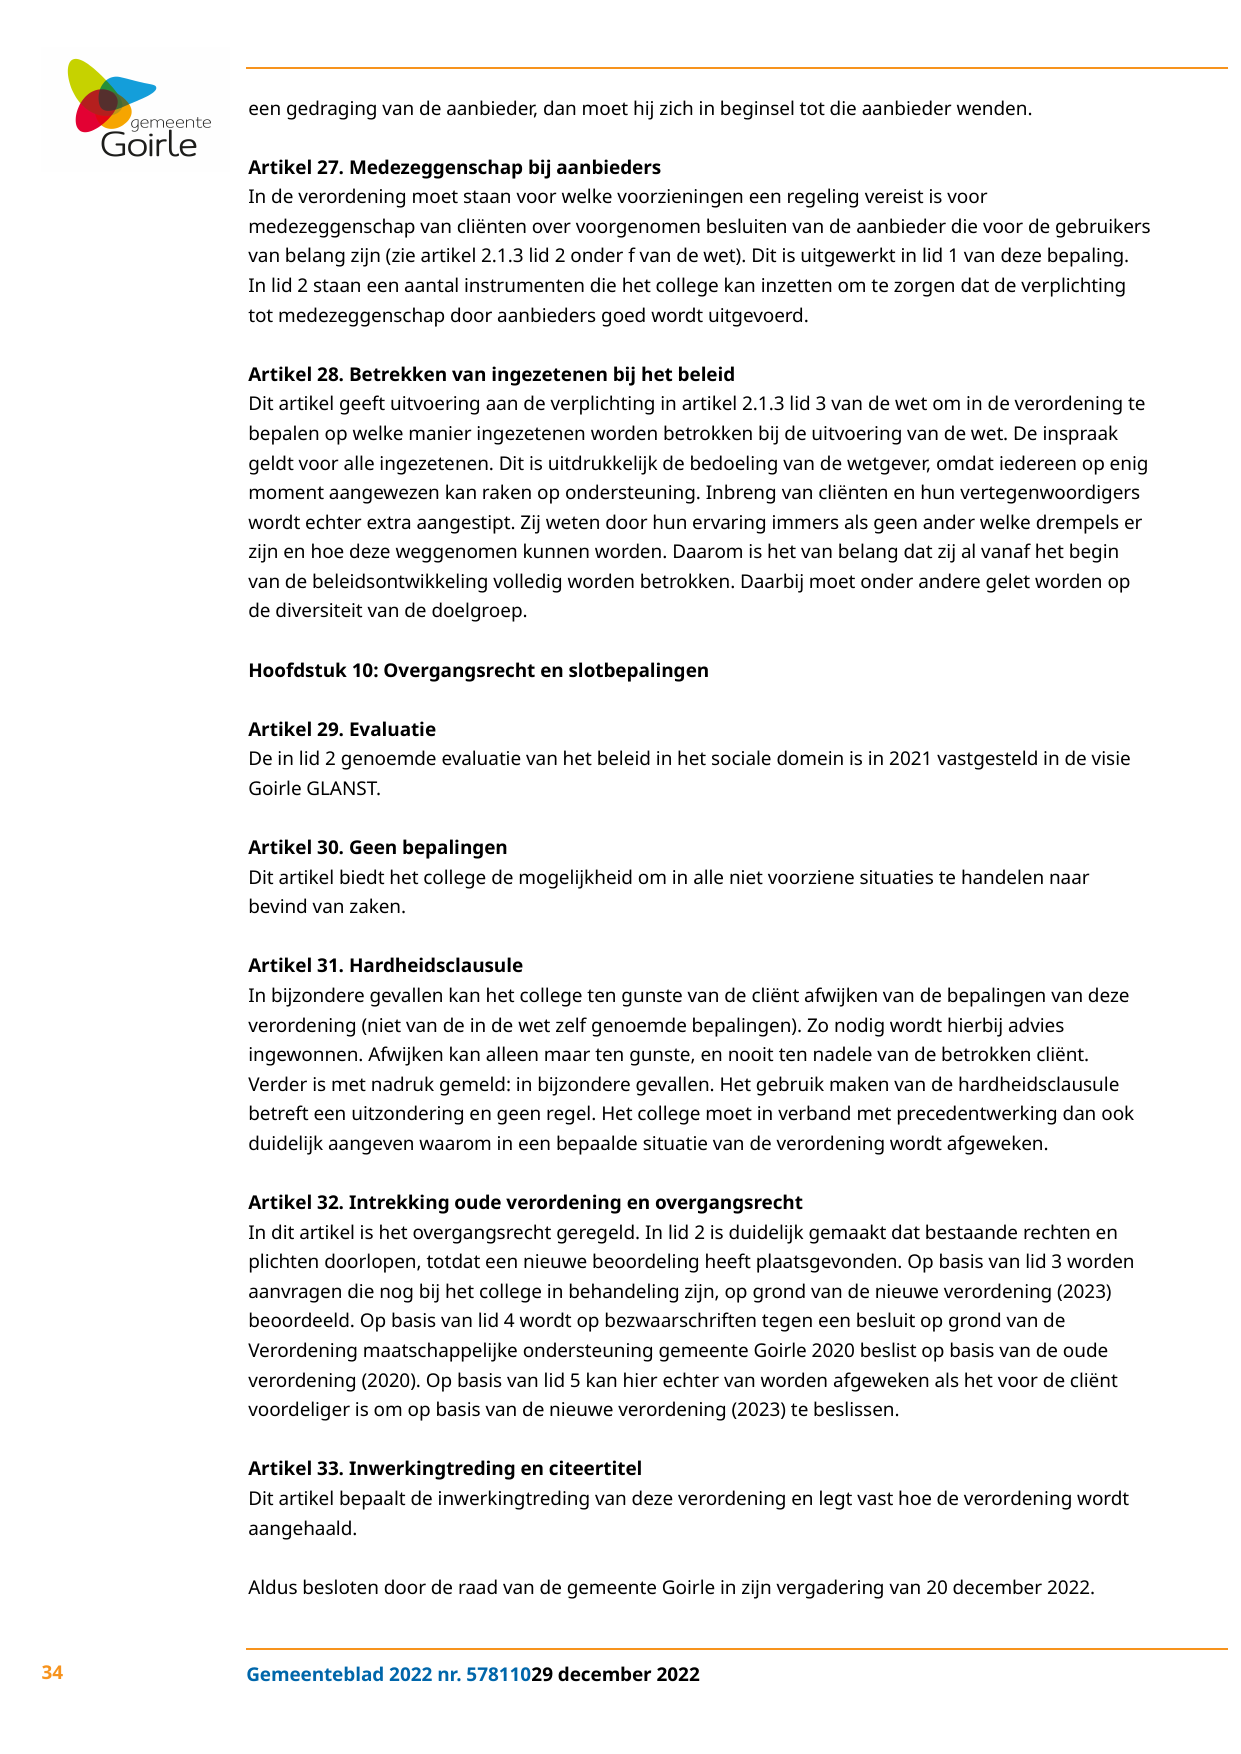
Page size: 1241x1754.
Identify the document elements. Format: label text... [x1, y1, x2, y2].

text Artikel 29. Evaluatie [248, 716, 1152, 742]
text Artikel 27. Medezeggenschap bij aanbieders [248, 154, 1152, 180]
text In de verordening moet staan voor welke voorzieningen een regeling vereist is voor medezeggenschap van cliënten over voorgenomen besluiten van de aanbieder die voor de gebruikers van belang zijn (zie artikel 2.1.3 lid 2 onder f van de wet). Dit is uitgewerkt in lid 1 van deze bepaling. [248, 183, 1152, 268]
text Dit artikel bepaalt de inwerkingtreding van deze verordening en legt vast hoe de verordening wordt aangehaald. [248, 1485, 1152, 1541]
picture [41, 47, 231, 172]
text Artikel 33. Inwerkingtreding en citeertitel [248, 1456, 1152, 1481]
text De in lid 2 genoemde evaluatie van het beleid in het sociale domein is in 2021 vastgesteld in de visie Goirle GLANST. [248, 746, 1152, 801]
text In lid 2 staan een aantal instrumenten die het college kan inzetten om te zorgen dat de verplichting tot medezeggenschap door aanbieders goed wordt uitgevoerd. [248, 272, 1152, 328]
text Artikel 28. Betrekken van ingezetenen bij het beleid [248, 361, 1152, 387]
text Aldus besloten door de raad van de gemeente Goirle in zijn vergadering van 20 december 2022. [248, 1574, 1152, 1600]
text Hoofdstuk 10: Overgangsrecht en slotbepalingen [248, 657, 1152, 683]
text In bijzondere gevallen kan het college ten gunste van de cliënt afwijken van de bepalingen van deze verordening (niet van de in de wet zelf genoemde bepalingen). Zo nodig wordt hierbij advies ingewonnen. Afwijken kan alleen maar ten gunste, en nooit ten nadele van de betrokken cliënt. Verder is met nadruk gemeld: in bijzondere gevallen. Het gebruik maken van de hardheidsclausule betreft een uitzondering en geen regel. Het college moet in verband met precedentwerking dan ook duidelijk aangeven waarom in een bepaalde situatie van de verordening wordt afgeweken. [248, 982, 1152, 1156]
text Dit artikel geeft uitvoering aan de verplichting in artikel 2.1.3 lid 3 van de wet om in de verordening te bepalen op welke manier ingezetenen worden betrokken bij de uitvoering van de wet. De inspraak geldt voor alle ingezetenen. Dit is uitdrukkelijk de bedoeling van de wetgever, omdat iedereen op enig moment aangewezen kan raken op ondersteuning. Inbreng van cliënten en hun vertegenwoordigers wordt echter extra aangestipt. Zij weten door hun ervaring immers als geen ander welke drempels er zijn en hoe deze weggenomen kunnen worden. Daarom is het van belang dat zij al vanaf het begin van de beleidsontwikkeling volledig worden betrokken. Daarbij moet onder andere gelet worden op de diversiteit van de doelgroep. [248, 391, 1152, 623]
text Artikel 30. Geen bepalingen [248, 834, 1152, 860]
text In dit artikel is het overgangsrecht geregeld. In lid 2 is duidelijk gemaakt dat bestaande rechten en plichten doorlopen, totdat een nieuwe beoordeling heeft plaatsgevonden. Op basis van lid 3 worden aanvragen die nog bij het college in behandeling zijn, op grond van de nieuwe verordening (2023) beoordeeld. Op basis van lid 4 wordt op bezwaarschriften tegen een besluit op grond van de Verordening maatschappelijke ondersteuning gemeente Goirle 2020 beslist op basis van de oude verordening (2020). Op basis van lid 5 kan hier echter van worden afgeweken als het voor de cliënt voordeliger is om op basis van de nieuwe verordening (2023) te beslissen. [248, 1219, 1152, 1422]
text Artikel 32. Intrekking oude verordening en overgangsrecht [248, 1189, 1152, 1215]
text Artikel 31. Hardheidsclausule [248, 953, 1152, 978]
text een gedraging van de aanbieder, dan moet hij zich in beginsel tot die aanbieder wenden. [248, 95, 1152, 121]
text Dit artikel biedt het college de mogelijkheid om in alle niet voorziene situaties te handelen naar bevind van zaken. [248, 864, 1152, 919]
